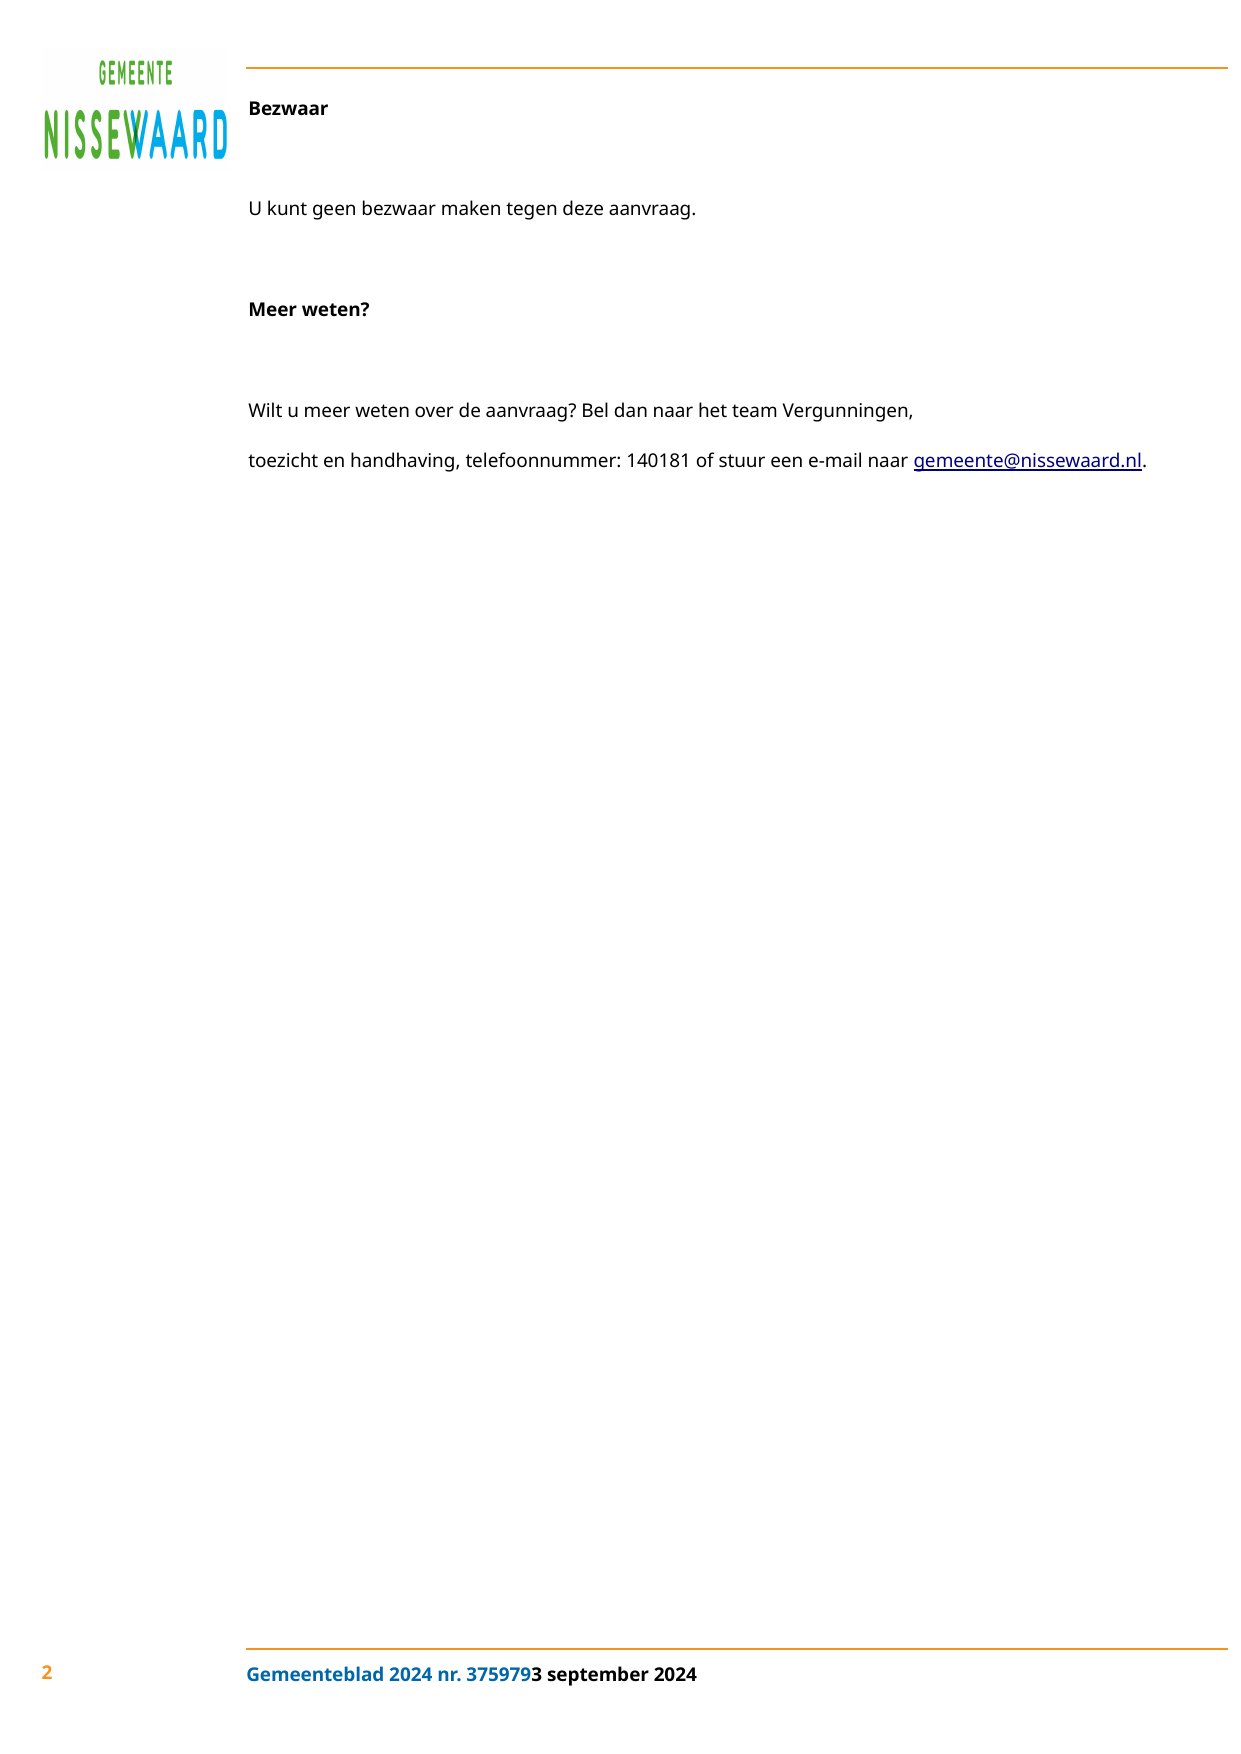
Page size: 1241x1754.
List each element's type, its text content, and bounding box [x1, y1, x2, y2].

text toezicht en handhaving, telefoonnummer: 140181 of stuur een e-mail naar gemeente@nissewaard.nl. [248, 448, 1152, 473]
text U kunt geen bezwaar maken tegen deze aanvraag. [248, 196, 1152, 221]
text Wilt u meer weten over de aanvraag? Bel dan naar het team Vergunningen, [248, 397, 1152, 423]
text Meer weten? [248, 296, 1152, 322]
picture [41, 47, 231, 172]
text Bezwaar [248, 95, 1152, 121]
